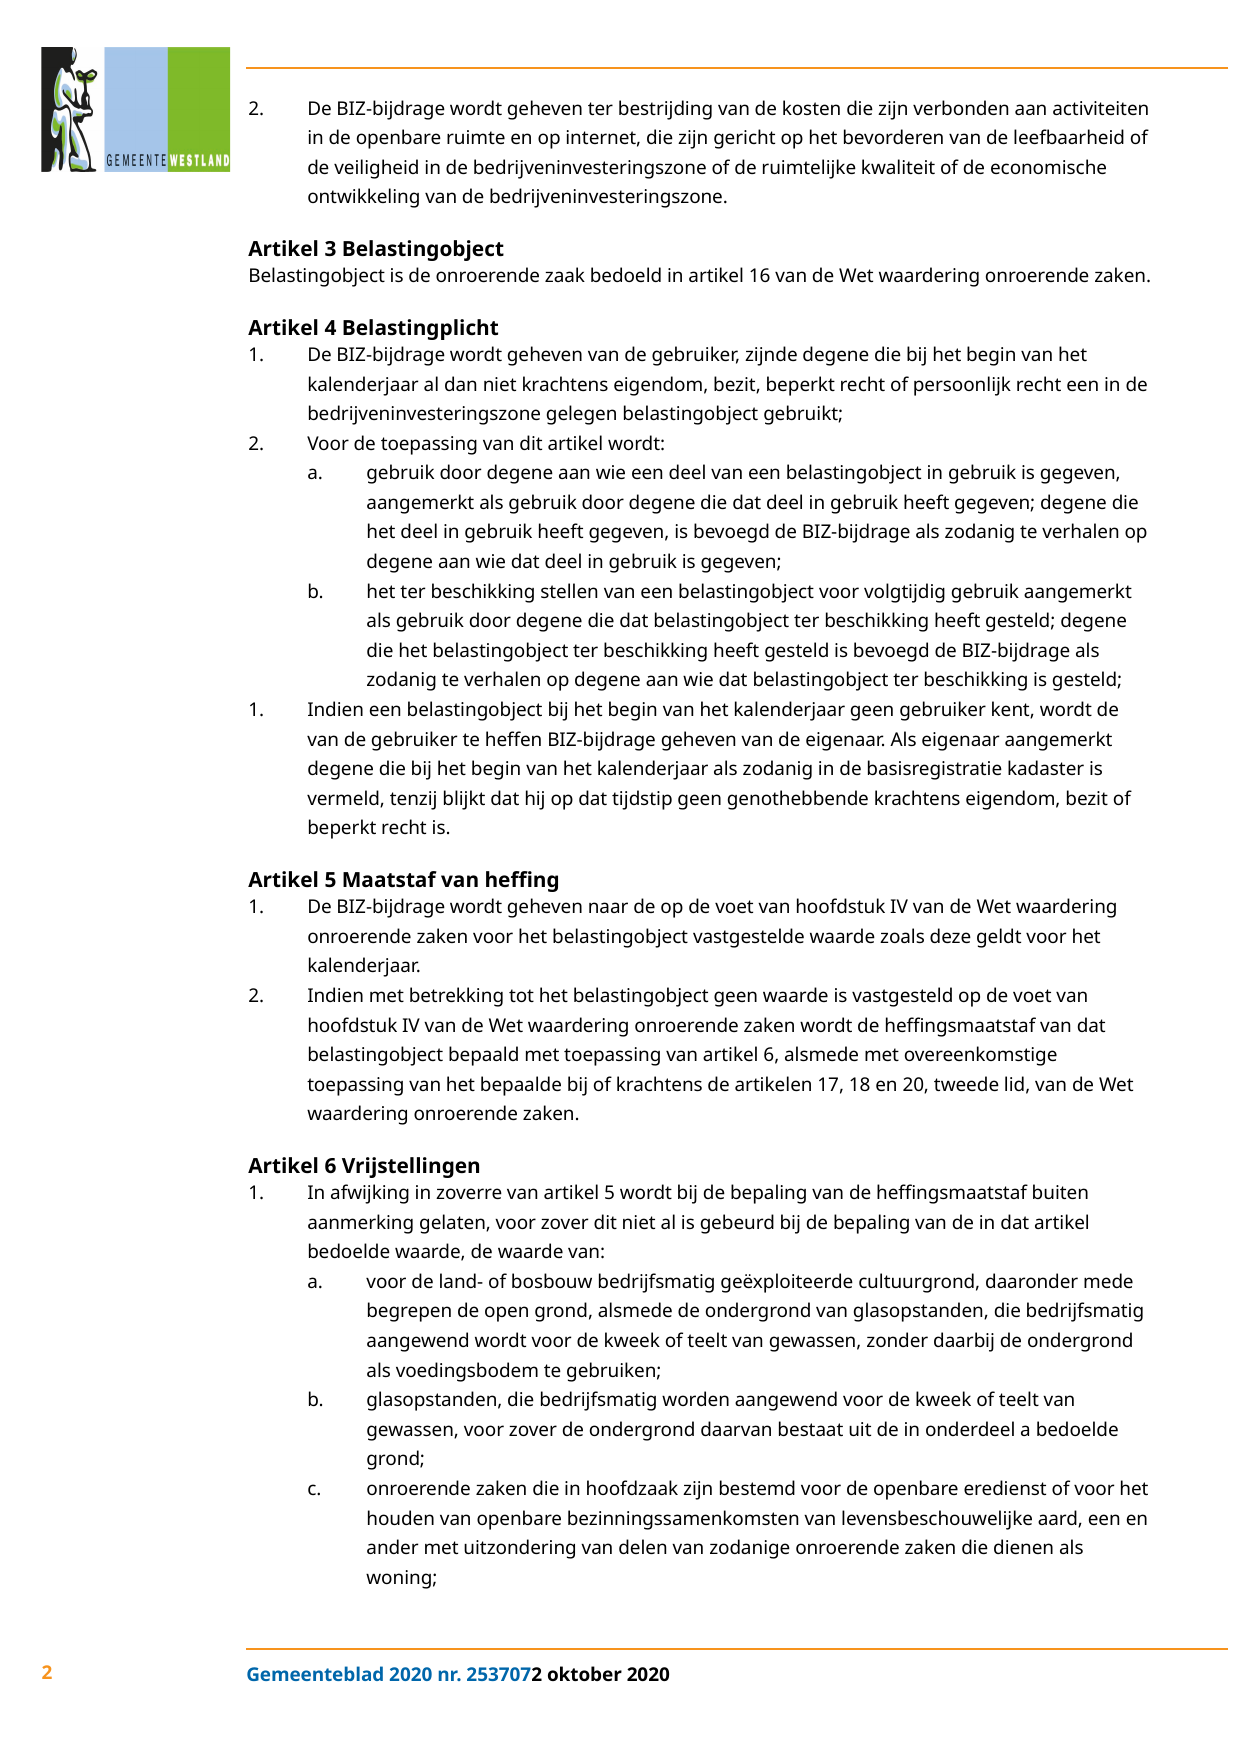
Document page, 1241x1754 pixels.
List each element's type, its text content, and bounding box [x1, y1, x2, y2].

list het ter beschikking stellen van een belastingobject voor volgtijdig gebruik aangemerkt als gebruik door degene die dat belastingobject ter beschikking heeft gesteld; degene die het belastingobject ter beschikking heeft gesteld is bevoegd de BIZ-bijdrage als zodanig te verhalen op degene aan wie dat belastingobject ter beschikking is gesteld; [307, 578, 1152, 692]
list gebruik door degene aan wie een deel van een belastingobject in gebruik is gegeven, aangemerkt als gebruik door degene die dat deel in gebruik heeft gegeven; degene die het deel in gebruik heeft gegeven, is bevoegd de BIZ-bijdrage als zodanig te verhalen op degene aan wie dat deel in gebruik is gegeven; [307, 459, 1152, 574]
text Artikel 4 Belastingplicht [248, 313, 1152, 341]
list voor de land- of bosbouw bedrijfsmatig geëxploiteerde cultuurgrond, daaronder mede begrepen de open grond, alsmede de ondergrond van glasopstanden, die bedrijfsmatig aangewend wordt voor de kweek of teelt van gewassen, zonder daarbij de ondergrond als voedingsbodem te gebruiken; [307, 1268, 1152, 1383]
text Artikel 3 Belastingobject [248, 234, 1152, 262]
list Voor de toepassing van dit artikel wordt: [248, 430, 1152, 456]
text Artikel 5 Maatstaf van heffing [248, 865, 1152, 893]
list De BIZ-bijdrage wordt geheven ter bestrijding van de kosten die zijn verbonden aan activiteiten in de openbare ruimte en op internet, die zijn gericht op het bevorderen van de leefbaarheid of de veiligheid in de bedrijveninvesteringszone of de ruimtelijke kwaliteit of de economische ontwikkeling van de bedrijveninvesteringszone. [248, 95, 1152, 209]
list De BIZ-bijdrage wordt geheven naar de op de voet van hoofdstuk IV van de Wet waardering onroerende zaken voor het belastingobject vastgestelde waarde zoals deze geldt voor het kalenderjaar. [248, 893, 1152, 978]
text Belastingobject is de onroerende zaak bedoeld in artikel 16 van de Wet waardering onroerende zaken. [248, 262, 1152, 288]
list Indien met betrekking tot het belastingobject geen waarde is vastgesteld op de voet van hoofdstuk IV van de Wet waardering onroerende zaken wordt de heffingsmaatstaf van dat belastingobject bepaald met toepassing van artikel 6, alsmede met overeenkomstige toepassing van het bepaalde bij of krachtens de artikelen 17, 18 en 20, tweede lid, van de Wet waardering onroerende zaken. [248, 982, 1152, 1126]
list glasopstanden, die bedrijfsmatig worden aangewend voor de kweek of teelt van gewassen, voor zover de ondergrond daarvan bestaat uit de in onderdeel a bedoelde grond; [307, 1386, 1152, 1471]
list onroerende zaken die in hoofdzaak zijn bestemd voor de openbare eredienst of voor het houden van openbare bezinningssamenkomsten van levensbeschouwelijke aard, een en ander met uitzondering van delen van zodanige onroerende zaken die dienen als woning; [307, 1475, 1152, 1590]
list Indien een belastingobject bij het begin van het kalenderjaar geen gebruiker kent, wordt de van de gebruiker te heffen BIZ-bijdrage geheven van de eigenaar. Als eigenaar aangemerkt degene die bij het begin van het kalenderjaar als zodanig in de basisregistratie kadaster is vermeld, tenzij blijkt dat hij op dat tijdstip geen genothebbende krachtens eigendom, bezit of beperkt recht is. [248, 696, 1152, 840]
list In afwijking in zoverre van artikel 5 wordt bij de bepaling van de heffingsmaatstaf buiten aanmerking gelaten, voor zover dit niet al is gebeurd bij de bepaling van de in dat artikel bedoelde waarde, de waarde van: [248, 1179, 1152, 1264]
picture [41, 47, 231, 172]
list De BIZ-bijdrage wordt geheven van de gebruiker, zijnde degene die bij het begin van het kalenderjaar al dan niet krachtens eigendom, bezit, beperkt recht of persoonlijk recht een in de bedrijveninvesteringszone gelegen belastingobject gebruikt; [248, 341, 1152, 426]
text Artikel 6 Vrijstellingen [248, 1151, 1152, 1179]
